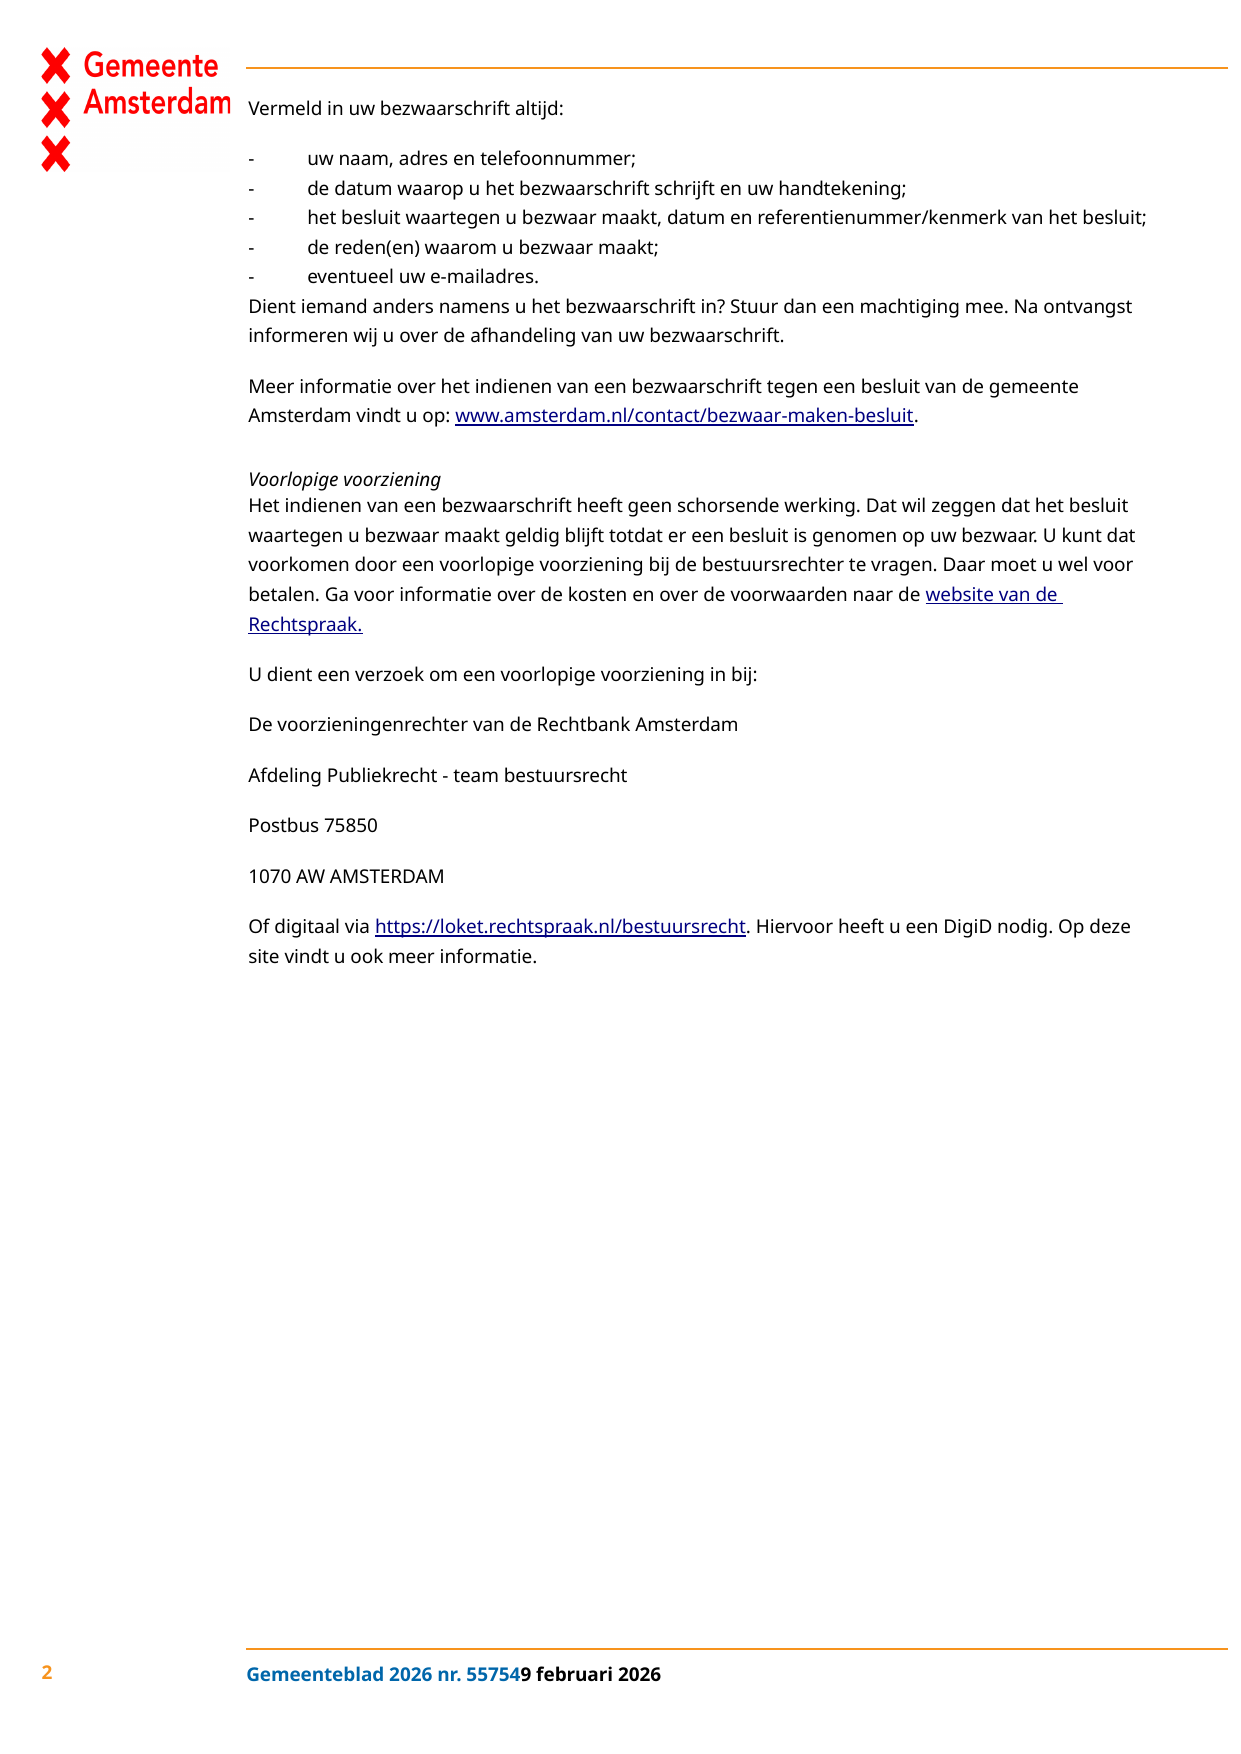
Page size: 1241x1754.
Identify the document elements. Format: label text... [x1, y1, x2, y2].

list de reden(en) waarom u bezwaar maakt; [248, 234, 1152, 260]
list de datum waarop u het bezwaarschrift schrijft en uw handtekening; [248, 175, 1152, 201]
text Postbus 75850 [248, 812, 1152, 838]
picture [41, 47, 231, 172]
list eventueel uw e-mailadres. [248, 263, 1152, 289]
text 1070 AW AMSTERDAM [248, 863, 1152, 888]
text Het indienen van een bezwaarschrift heeft geen schorsende werking. Dat wil zeggen dat het besluit waartegen u bezwaar maakt geldig blijft totdat er een besluit is genomen op uw bezwaar. U kunt dat voorkomen door een voorlopige voorziening bij de bestuursrechter te vragen. Daar moet u wel voor betalen. Ga voor informatie over de kosten en over de voorwaarden naar de website van de Rechtspraak. [248, 492, 1152, 636]
text U dient een verzoek om een voorlopige voorziening in bij: [248, 661, 1152, 687]
text Voorlopige voorziening [248, 467, 1152, 492]
text Of digitaal via https://loket.rechtspraak.nl/bestuursrecht. Hiervoor heeft u een DigiD nodig. Op deze site vindt u ook meer informatie. [248, 913, 1152, 968]
list het besluit waartegen u bezwaar maakt, datum en referentienummer/kenmerk van het besluit; [248, 204, 1152, 230]
text De voorzieningenrechter van de Rechtbank Amsterdam [248, 712, 1152, 737]
list uw naam, adres en telefoonnummer; [248, 145, 1152, 171]
text Vermeld in uw bezwaarschrift altijd: [248, 95, 1152, 121]
text Meer informatie over het indienen van een bezwaarschrift tegen een besluit van de gemeente Amsterdam vindt u op: www.amsterdam.nl/contact/bezwaar-maken-besluit. [248, 373, 1152, 428]
text Afdeling Publiekrecht - team bestuursrecht [248, 762, 1152, 788]
text Dient iemand anders namens u het bezwaarschrift in? Stuur dan een machtiging mee. Na ontvangst informeren wij u over de afhandeling van uw bezwaarschrift. [248, 293, 1152, 348]
